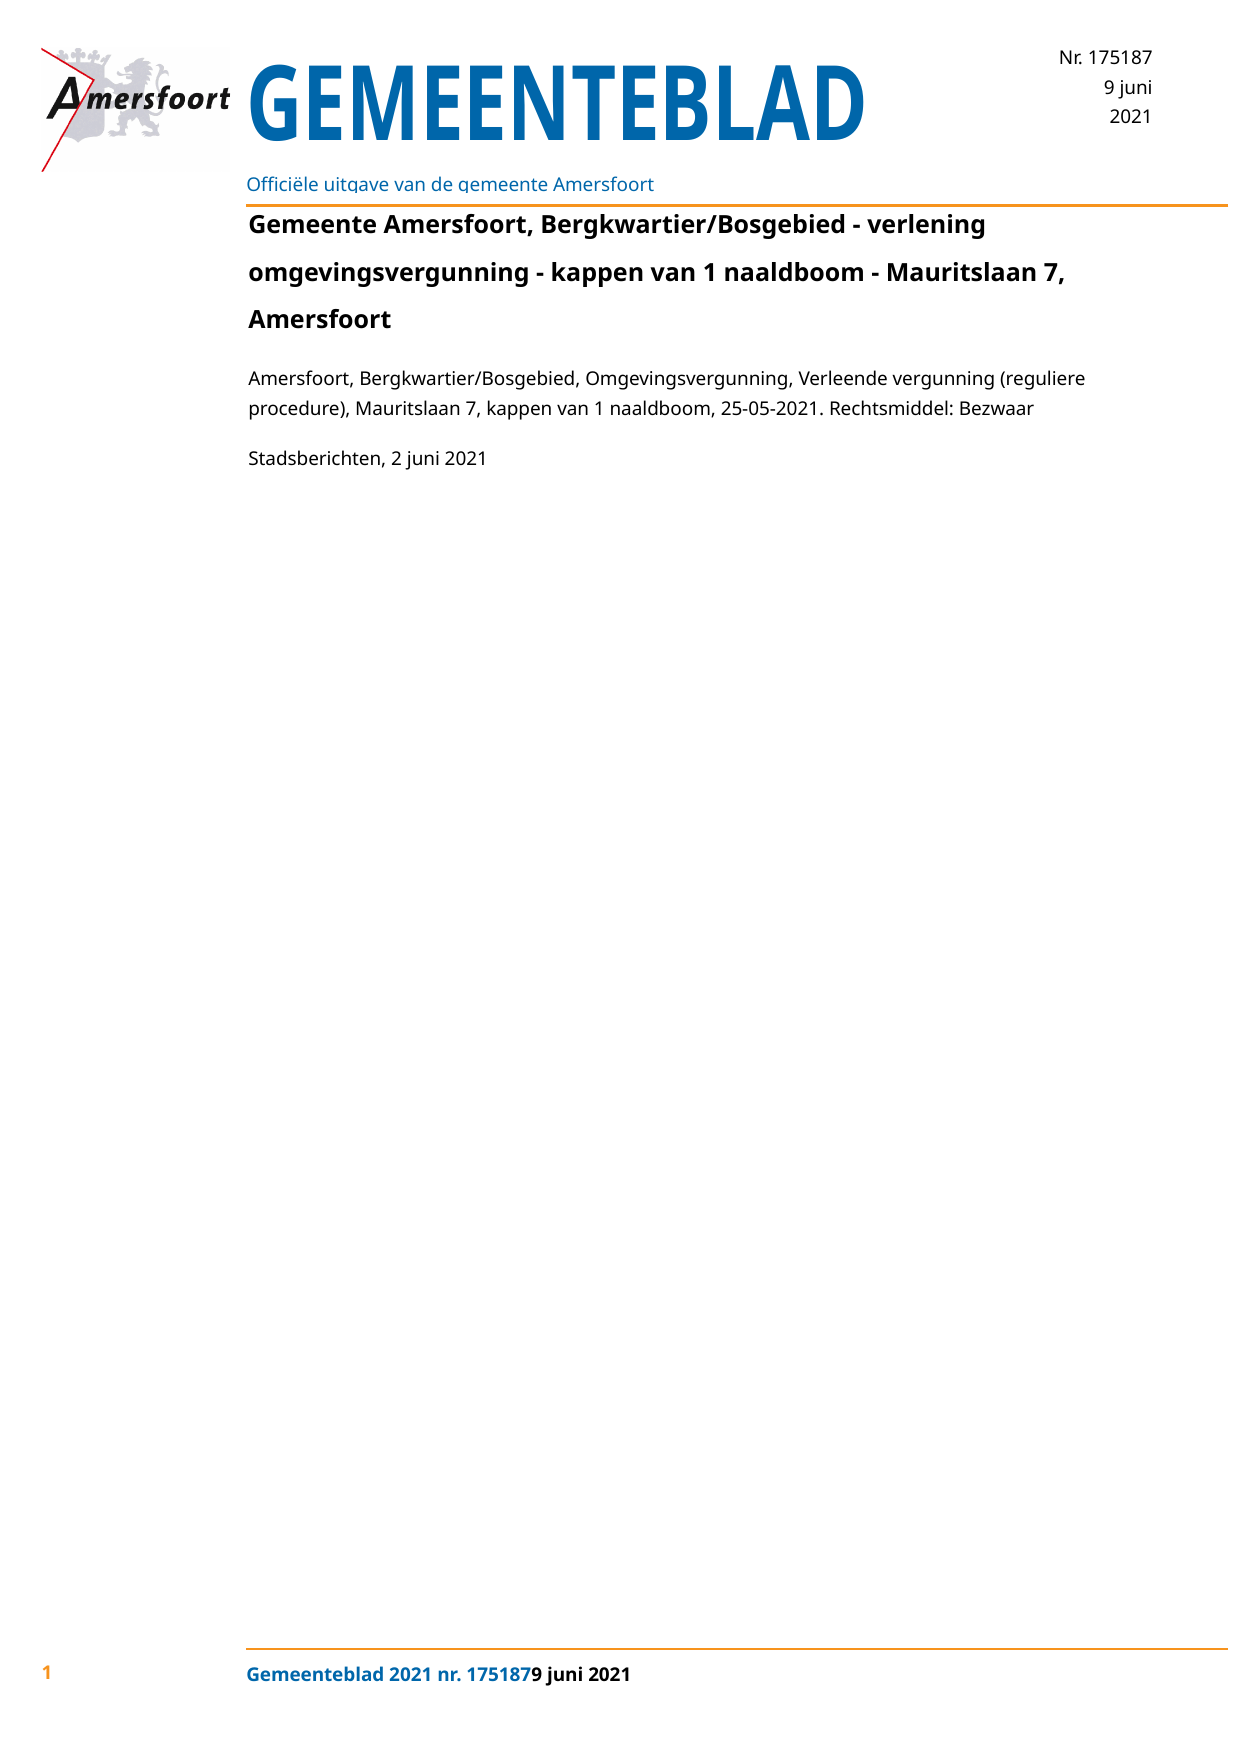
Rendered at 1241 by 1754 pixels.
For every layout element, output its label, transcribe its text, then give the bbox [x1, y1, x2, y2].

text Gemeente Amersfoort, Bergkwartier/Bosgebied - verlening omgevingsvergunning - kappen van 1 naaldboom - Mauritslaan 7, Amersfoort [248, 207, 1152, 336]
text Amersfoort, Bergkwartier/Bosgebied, Omgevingsvergunning, Verleende vergunning (reguliere procedure), Mauritslaan 7, kappen van 1 naaldboom, 25-05-2021. Rechtsmiddel: Bezwaar [248, 366, 1152, 421]
picture [41, 47, 231, 172]
text Stadsberichten, 2 juni 2021 [248, 446, 1152, 471]
